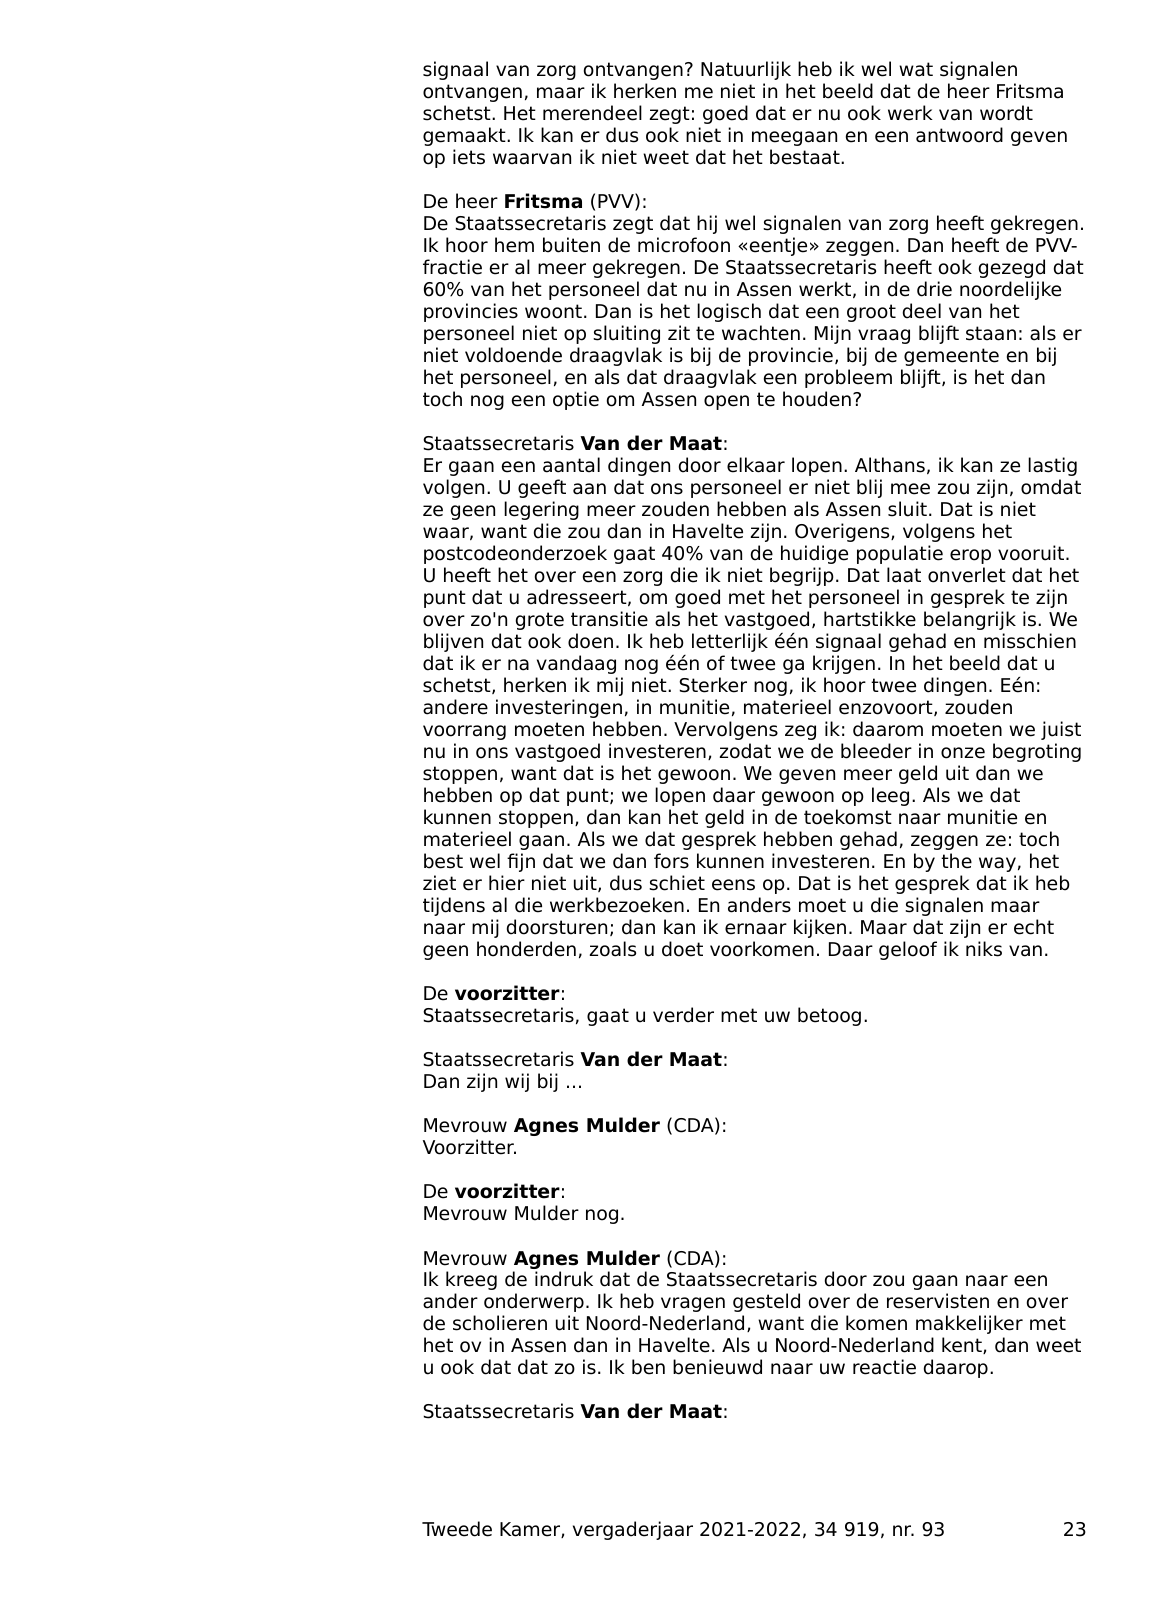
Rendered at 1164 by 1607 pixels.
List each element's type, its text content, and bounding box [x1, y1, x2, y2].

text De Staatssecretaris zegt dat hij wel signalen van zorg heeft gekregen. Ik hoor hem buiten de microfoon «eentje» zeggen. Dan heeft de PVV-fractie er al meer gekregen. De Staatssecretaris heeft ook gezegd dat 60% van het personeel dat nu in Assen werkt, in de drie noordelijke provincies woont. Dan is het logisch dat een groot deel van het personeel niet op sluiting zit te wachten. Mijn vraag blijft staan: als er niet voldoende draagvlak is bij de provincie, bij de gemeente en bij het personeel, en als dat draagvlak een probleem blijft, is het dan toch nog een optie om Assen open te houden? [422, 213, 1087, 411]
text Staatssecretaris, gaat u verder met uw betoog. [422, 1005, 1087, 1027]
text Staatssecretaris Van der Maat: [422, 433, 1087, 455]
text signaal van zorg ontvangen? Natuurlijk heb ik wel wat signalen ontvangen, maar ik herken me niet in het beeld dat de heer Fritsma schetst. Het merendeel zegt: goed dat er nu ook werk van wordt gemaakt. Ik kan er dus ook niet in meegaan en een antwoord geven op iets waarvan ik niet weet dat het bestaat. [422, 59, 1087, 169]
text Mevrouw Agnes Mulder (CDA): [422, 1247, 1087, 1269]
text Mevrouw Mulder nog. [422, 1203, 1087, 1225]
text Dan zijn wij bij ... [422, 1071, 1087, 1093]
text De voorzitter: [422, 983, 1087, 1005]
text Voorzitter. [422, 1137, 1087, 1159]
text Staatssecretaris Van der Maat: [422, 1049, 1087, 1071]
text De heer Fritsma (PVV): [422, 191, 1087, 213]
text Er gaan een aantal dingen door elkaar lopen. Althans, ik kan ze lastig volgen. U geeft aan dat ons personeel er niet blij mee zou zijn, omdat ze geen legering meer zouden hebben als Assen sluit. Dat is niet waar, want die zou dan in Havelte zijn. Overigens, volgens het postcodeonderzoek gaat 40% van de huidige populatie erop vooruit. U heeft het over een zorg die ik niet begrijp. Dat laat onverlet dat het punt dat u adresseert, om goed met het personeel in gesprek te zijn over zo'n grote transitie als het vastgoed, hartstikke belangrijk is. We blijven dat ook doen. Ik heb letterlijk één signaal gehad en misschien dat ik er na vandaag nog één of twee ga krijgen. In het beeld dat u schetst, herken ik mij niet. Sterker nog, ik hoor twee dingen. Eén: andere investeringen, in munitie, materieel enzovoort, zouden voorrang moeten hebben. Vervolgens zeg ik: daarom moeten we juist nu in ons vastgoed investeren, zodat we de bleeder in onze begroting stoppen, want dat is het gewoon. We geven meer geld uit dan we hebben op dat punt; we lopen daar gewoon op leeg. Als we dat kunnen stoppen, dan kan het geld in de toekomst naar munitie en materieel gaan. Als we dat gesprek hebben gehad, zeggen ze: toch best wel fijn dat we dan fors kunnen investeren. En by the way, het ziet er hier niet uit, dus schiet eens op. Dat is het gesprek dat ik heb tijdens al die werkbezoeken. En anders moet u die signalen maar naar mij doorsturen; dan kan ik ernaar kijken. Maar dat zijn er echt geen honderden, zoals u doet voorkomen. Daar geloof ik niks van. [422, 455, 1087, 961]
text Staatssecretaris Van der Maat: [422, 1401, 1087, 1423]
text De voorzitter: [422, 1181, 1087, 1203]
text Ik kreeg de indruk dat de Staatssecretaris door zou gaan naar een ander onderwerp. Ik heb vragen gesteld over de reservisten en over de scholieren uit Noord-Nederland, want die komen makkelijker met het ov in Assen dan in Havelte. Als u Noord-Nederland kent, dan weet u ook dat dat zo is. Ik ben benieuwd naar uw reactie daarop. [422, 1269, 1087, 1379]
text Mevrouw Agnes Mulder (CDA): [422, 1115, 1087, 1137]
